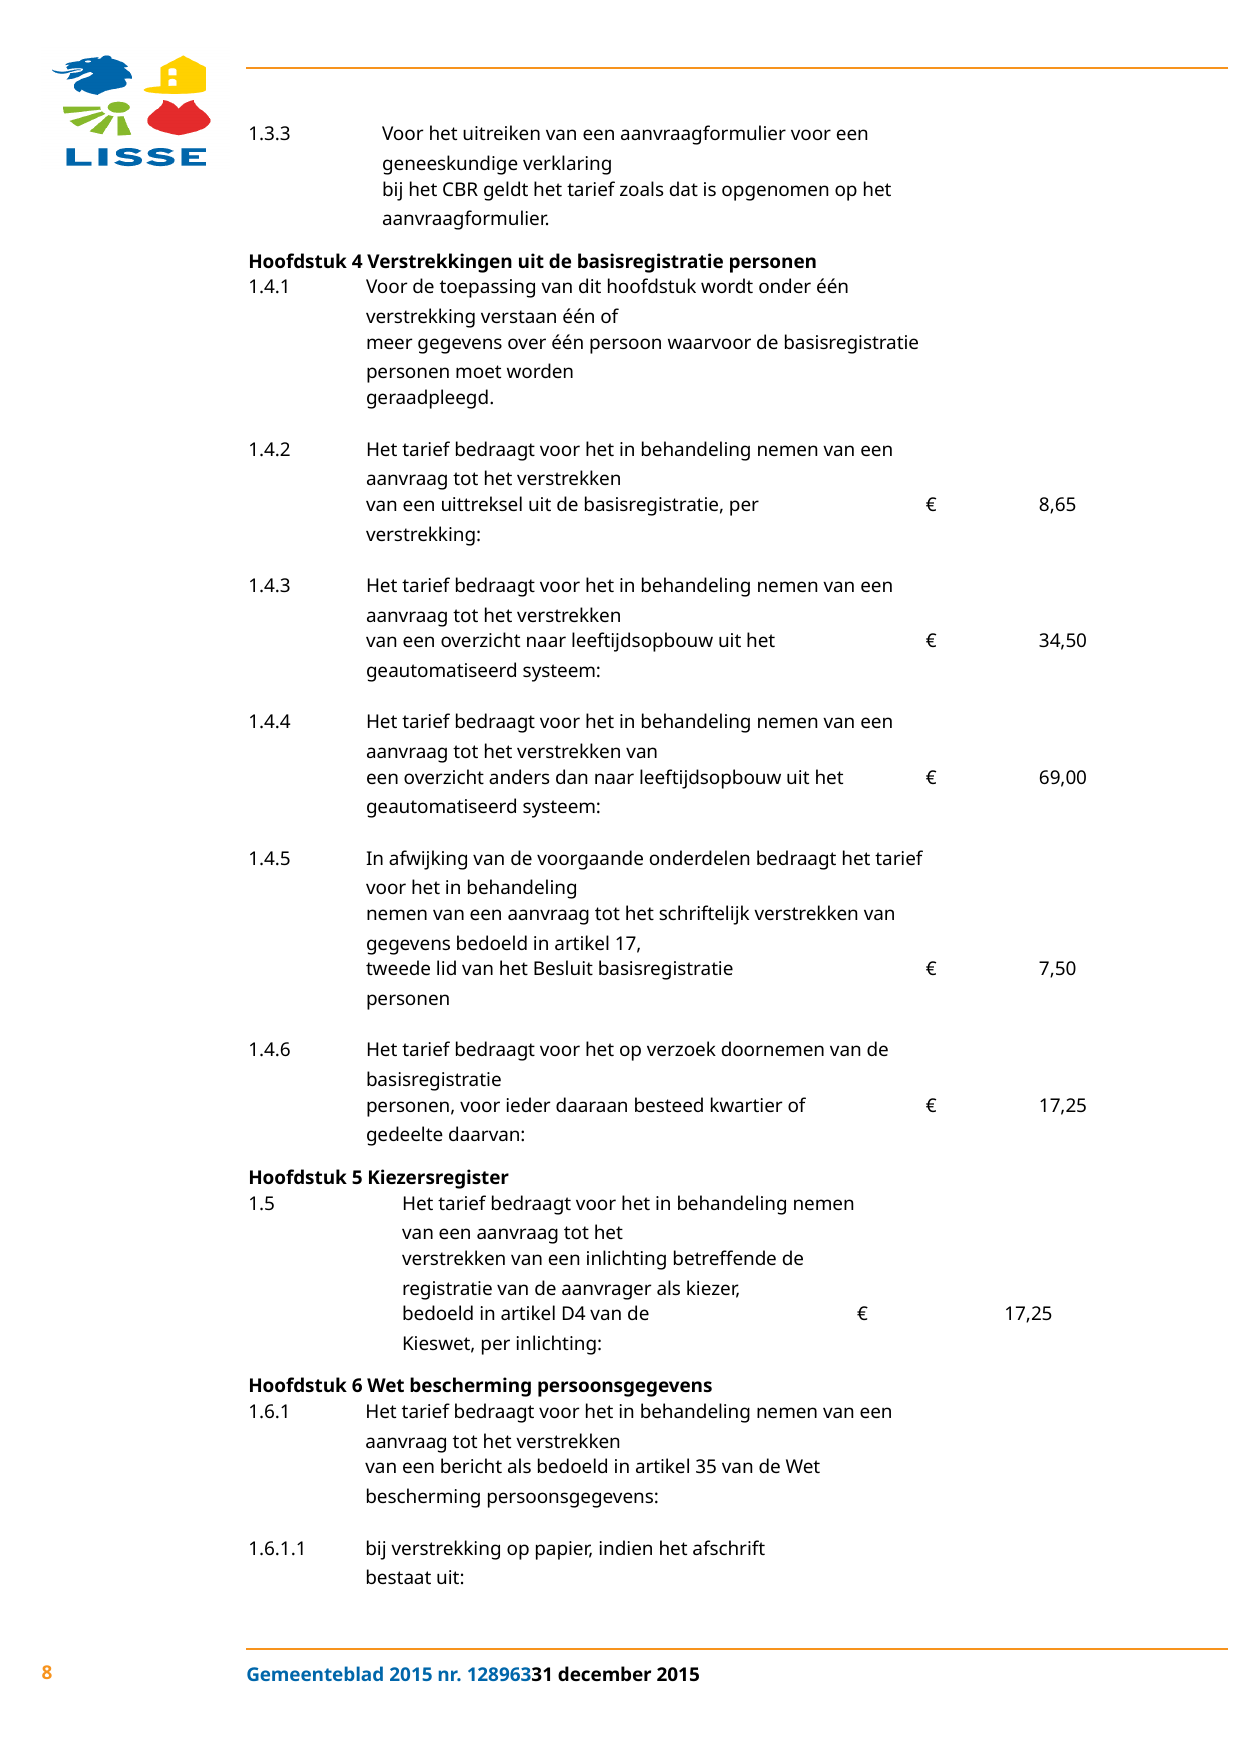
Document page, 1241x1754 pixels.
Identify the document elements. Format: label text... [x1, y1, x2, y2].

table_cell 1.4.6 [248, 1037, 366, 1092]
table_cell 34,50 [1039, 628, 1152, 683]
table_cell [248, 1509, 365, 1535]
table_cell [248, 384, 366, 410]
table_cell [1039, 1509, 1152, 1535]
table_cell [1039, 683, 1152, 708]
table_cell 1.4.5 [248, 845, 366, 900]
table_cell van een uittreksel uit de basisregistratie, per verstrekking: [366, 491, 813, 546]
table_cell [926, 819, 1039, 845]
table_header [1004, 1190, 1152, 1245]
table_cell [702, 1509, 814, 1535]
table_cell [926, 900, 1039, 956]
table_cell [248, 491, 366, 546]
table_cell [248, 546, 366, 572]
table_cell [926, 1037, 1039, 1092]
table_cell bij het CBR geldt het tarief zoals dat is opgenomen op het aanvraagformulier. [382, 176, 895, 231]
table_cell [587, 546, 700, 572]
table_cell [926, 384, 1039, 410]
table_cell [813, 1011, 926, 1037]
table_cell € [857, 1300, 1004, 1356]
table_cell [1023, 95, 1152, 121]
table_cell [857, 1245, 1004, 1300]
table_cell tweede lid van het Besluit basisregistratie personen [366, 956, 813, 1011]
table_cell [927, 1535, 1039, 1590]
table_cell 1.4.2 [248, 436, 366, 491]
table_header [927, 1398, 1039, 1454]
table_cell 7,50 [1039, 956, 1152, 1011]
table_cell [1039, 900, 1152, 956]
table_cell 8,65 [1039, 491, 1152, 546]
table_cell [248, 95, 382, 121]
table_cell [248, 1245, 402, 1300]
table_header Het tarief bedraagt voor het in behandeling nemen van een aanvraag tot het [402, 1190, 857, 1245]
table_cell [926, 1011, 1039, 1037]
table_cell [1039, 819, 1152, 845]
table_cell een overzicht anders dan naar leeftijdsopbouw uit het geautomatiseerd systeem: [366, 764, 926, 819]
table_cell [590, 1509, 702, 1535]
table_cell [926, 410, 1039, 436]
table_cell [248, 628, 366, 683]
table_cell [639, 95, 767, 121]
table_cell [366, 819, 587, 845]
table_cell bij verstrekking op papier, indien het afschrift bestaat uit: [365, 1535, 814, 1590]
table_cell [709, 1300, 857, 1356]
table_cell € [926, 491, 1039, 546]
table_cell geraadpleegd. [366, 384, 587, 410]
table_cell [815, 1509, 927, 1535]
table_cell [587, 384, 700, 410]
table_cell Voor het uitreiken van een aanvraagformulier voor een geneeskundige verklaring [382, 121, 895, 176]
table_cell [248, 764, 366, 819]
table_cell [248, 819, 366, 845]
table_cell [700, 384, 813, 410]
table_cell [926, 572, 1039, 627]
table_cell [813, 491, 926, 546]
table_cell [248, 329, 366, 384]
table_cell In afwijking van de voorgaande onderdelen bedraagt het tarief voor het in behandeling [366, 845, 926, 900]
table_cell Het tarief bedraagt voor het in behandeling nemen van een aanvraag tot het verstrekken van [366, 709, 926, 764]
table_cell [382, 95, 510, 121]
table_cell [587, 683, 700, 708]
table_header 1.6.1 [248, 1398, 365, 1454]
table_header Voor de toepassing van dit hoofdstuk wordt onder één verstrekking verstaan één of [366, 274, 926, 329]
table_cell [926, 546, 1039, 572]
table_cell € [926, 956, 1039, 1011]
table_cell verstrekken van een inlichting betreffende de registratie van de aanvrager als kiezer, [402, 1245, 857, 1300]
table_cell [813, 546, 926, 572]
table_cell [813, 384, 926, 410]
table_cell [927, 1454, 1039, 1509]
table_cell [926, 436, 1039, 491]
table_cell van een bericht als bedoeld in artikel 35 van de Wet bescherming persoonsgegevens: [365, 1454, 927, 1509]
table_cell [700, 410, 813, 436]
table_cell [510, 95, 638, 121]
table_cell Het tarief bedraagt voor het in behandeling nemen van een aanvraag tot het verstrekken [366, 572, 926, 627]
table_cell [813, 1092, 926, 1147]
table_cell [248, 1454, 365, 1509]
table_cell 17,25 [1039, 1092, 1152, 1147]
table_cell Het tarief bedraagt voor het op verzoek doornemen van de basisregistratie [366, 1037, 926, 1092]
table_header [926, 274, 1039, 329]
table_cell 1.6.1.1 [248, 1535, 365, 1590]
table_cell [366, 410, 587, 436]
table_cell 1.4.4 [248, 709, 366, 764]
table_cell [700, 1011, 813, 1037]
table_header 1.4.1 [248, 274, 366, 329]
picture [41, 47, 231, 172]
table_cell [813, 956, 926, 1011]
table_cell [365, 1509, 590, 1535]
table_cell [895, 176, 1023, 231]
table_cell [700, 546, 813, 572]
text Hoofdstuk 5 Kiezersregister [248, 1164, 1152, 1190]
table_cell [1039, 436, 1152, 491]
table_cell 69,00 [1039, 764, 1152, 819]
table_cell [813, 683, 926, 708]
table_cell [587, 410, 700, 436]
table_cell [1039, 709, 1152, 764]
table_cell [587, 1011, 700, 1037]
table_cell [248, 683, 366, 708]
table_cell [248, 956, 366, 1011]
table_header [1039, 1398, 1152, 1454]
table_cell bedoeld in artikel D4 van de Kieswet, per inlichting: [402, 1300, 709, 1356]
table_cell [248, 410, 366, 436]
table_cell [248, 900, 366, 956]
table_cell [1023, 176, 1152, 231]
table_cell [1039, 1011, 1152, 1037]
table_cell personen, voor ieder daaraan besteed kwartier of gedeelte daarvan: [366, 1092, 813, 1147]
table_cell € [926, 764, 1039, 819]
table_cell [248, 1300, 402, 1356]
table_cell 17,25 [1004, 1300, 1152, 1356]
text Hoofdstuk 6 Wet bescherming persoonsgegevens [248, 1372, 1152, 1398]
table_header Het tarief bedraagt voor het in behandeling nemen van een aanvraag tot het verstrekken [365, 1398, 927, 1454]
table_cell [248, 176, 382, 231]
table_cell [927, 1509, 1039, 1535]
table_cell 1.4.3 [248, 572, 366, 627]
table_cell [700, 819, 813, 845]
table_cell [767, 95, 895, 121]
table_cell [926, 683, 1039, 708]
table_cell [700, 683, 813, 708]
table_cell [1039, 329, 1152, 384]
table_header [857, 1190, 1004, 1245]
table_cell [366, 683, 587, 708]
table_cell [1023, 121, 1152, 176]
table_cell nemen van een aanvraag tot het schriftelijk verstrekken van gegevens bedoeld in artikel 17, [366, 900, 926, 956]
table_cell [1039, 384, 1152, 410]
table_cell [366, 1011, 587, 1037]
table_cell [815, 1535, 927, 1590]
table_cell [813, 819, 926, 845]
table_cell [813, 410, 926, 436]
table_cell [1039, 1037, 1152, 1092]
table_cell [248, 1011, 366, 1037]
table_cell € [926, 628, 1039, 683]
table_cell [1004, 1245, 1152, 1300]
table_cell [926, 329, 1039, 384]
table_cell [587, 819, 700, 845]
table_cell 1.3.3 [248, 121, 382, 176]
table_cell meer gegevens over één persoon waarvoor de basisregistratie personen moet worden [366, 329, 926, 384]
table_cell [1039, 1535, 1152, 1590]
table_header 1.5 [248, 1190, 402, 1245]
table_cell [1039, 845, 1152, 900]
table_cell van een overzicht naar leeftijdsopbouw uit het geautomatiseerd systeem: [366, 628, 926, 683]
table_cell [895, 95, 1023, 121]
table_cell [1039, 1454, 1152, 1509]
table_cell [926, 709, 1039, 764]
table_cell [366, 546, 587, 572]
table_cell [248, 1092, 366, 1147]
table_cell [1039, 546, 1152, 572]
table_cell € [926, 1092, 1039, 1147]
table_cell [926, 845, 1039, 900]
table_cell Het tarief bedraagt voor het in behandeling nemen van een aanvraag tot het verstrekken [366, 436, 926, 491]
table_cell [1039, 410, 1152, 436]
text Hoofdstuk 4 Verstrekkingen uit de basisregistratie personen [248, 248, 1152, 274]
table_cell [1039, 572, 1152, 627]
table_header [1039, 274, 1152, 329]
table_cell [895, 121, 1023, 176]
